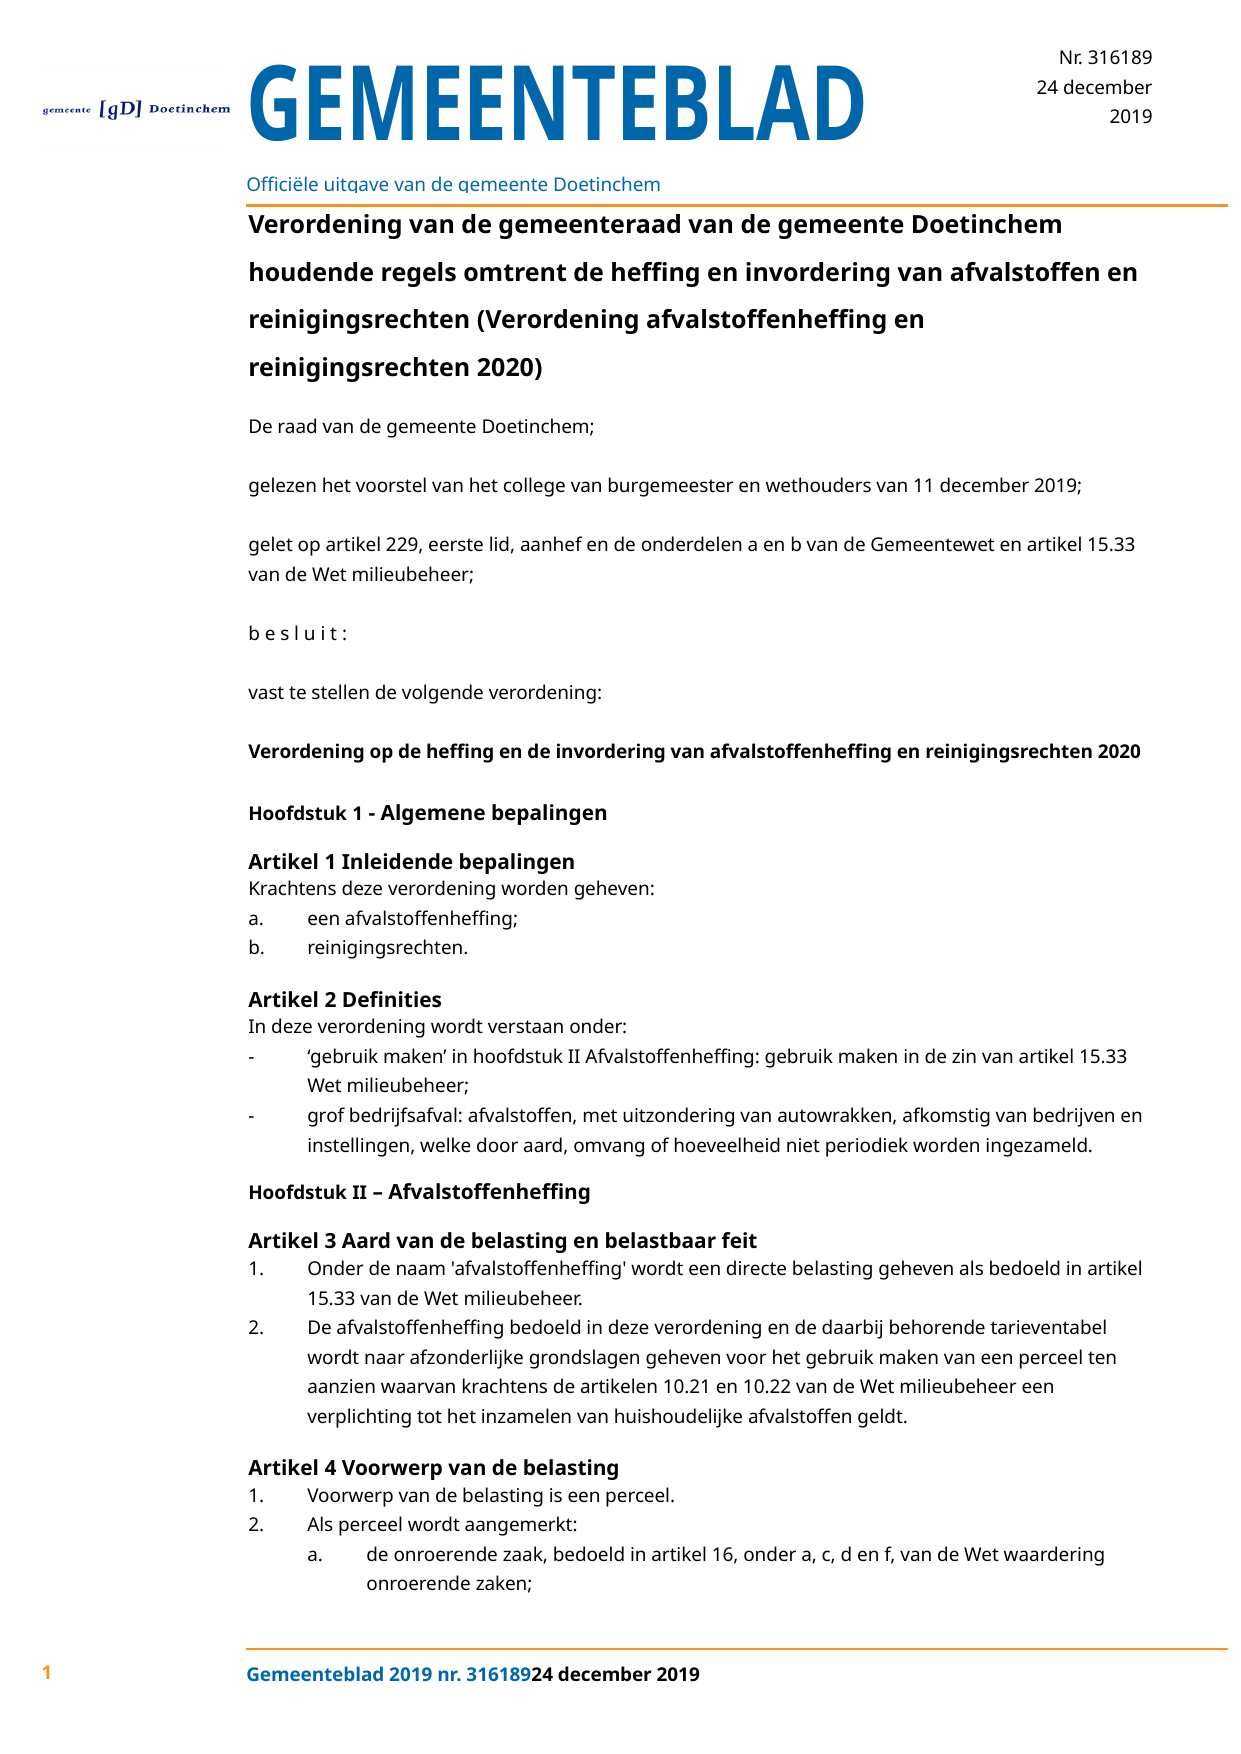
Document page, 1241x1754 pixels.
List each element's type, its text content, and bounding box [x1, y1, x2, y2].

text Artikel 4 Voorwerp van de belasting [248, 1453, 1152, 1482]
list reinigingsrechten. [248, 934, 1152, 960]
text Hoofdstuk II – Afvalstoffenheffing [248, 1177, 1152, 1206]
text Artikel 3 Aard van de belasting en belastbaar feit [248, 1227, 1152, 1255]
text De raad van de gemeente Doetinchem; [248, 413, 1152, 439]
list grof bedrijfsafval: afvalstoffen, met uitzondering van autowrakken, afkomstig van bedrijven en instellingen, welke door aard, omvang of hoeveelheid niet periodiek worden ingezameld. [248, 1102, 1152, 1157]
text Verordening van de gemeenteraad van de gemeente Doetinchem houdende regels omtrent de heffing en invordering van afvalstoffen en reinigingsrechten (Verordening afvalstoffenheffing en reinigingsrechten 2020) [248, 207, 1152, 384]
text Verordening op de heffing en de invordering van afvalstoffenheffing en reinigingsrechten 2020 [248, 738, 1152, 764]
list ‘gebruik maken’ in hoofdstuk II Afvalstoffenheffing: gebruik maken in de zin van artikel 15.33 Wet milieubeheer; [248, 1043, 1152, 1098]
picture [41, 47, 231, 172]
list Onder de naam 'afvalstoffenheffing' wordt een directe belasting geheven als bedoeld in artikel 15.33 van de Wet milieubeheer. [248, 1255, 1152, 1310]
text gelet op artikel 229, eerste lid, aanhef en de onderdelen a en b van de Gemeentewet en artikel 15.33 van de Wet milieubeheer; [248, 531, 1152, 587]
text Krachtens deze verordening worden geheven: [248, 875, 1152, 901]
text gelezen het voorstel van het college van burgemeester en wethouders van 11 december 2019; [248, 472, 1152, 498]
text In deze verordening wordt verstaan onder: [248, 1013, 1152, 1039]
text Hoofdstuk 1 - Algemene bepalingen [248, 798, 1152, 826]
text b e s l u i t : [248, 620, 1152, 646]
list Als perceel wordt aangemerkt: [248, 1511, 1152, 1537]
list Voorwerp van de belasting is een perceel. [248, 1482, 1152, 1508]
list een afvalstoffenheffing; [248, 905, 1152, 931]
text vast te stellen de volgende verordening: [248, 679, 1152, 705]
text Artikel 2 Definities [248, 985, 1152, 1013]
text Artikel 1 Inleidende bepalingen [248, 847, 1152, 875]
list De afvalstoffenheffing bedoeld in deze verordening en de daarbij behorende tarieventabel wordt naar afzonderlijke grondslagen geheven voor het gebruik maken van een perceel ten aanzien waarvan krachtens de artikelen 10.21 en 10.22 van de Wet milieubeheer een verplichting tot het inzamelen van huishoudelijke afvalstoffen geldt. [248, 1314, 1152, 1429]
list de onroerende zaak, bedoeld in artikel 16, onder a, c, d en f, van de Wet waardering onroerende zaken; [307, 1541, 1152, 1596]
